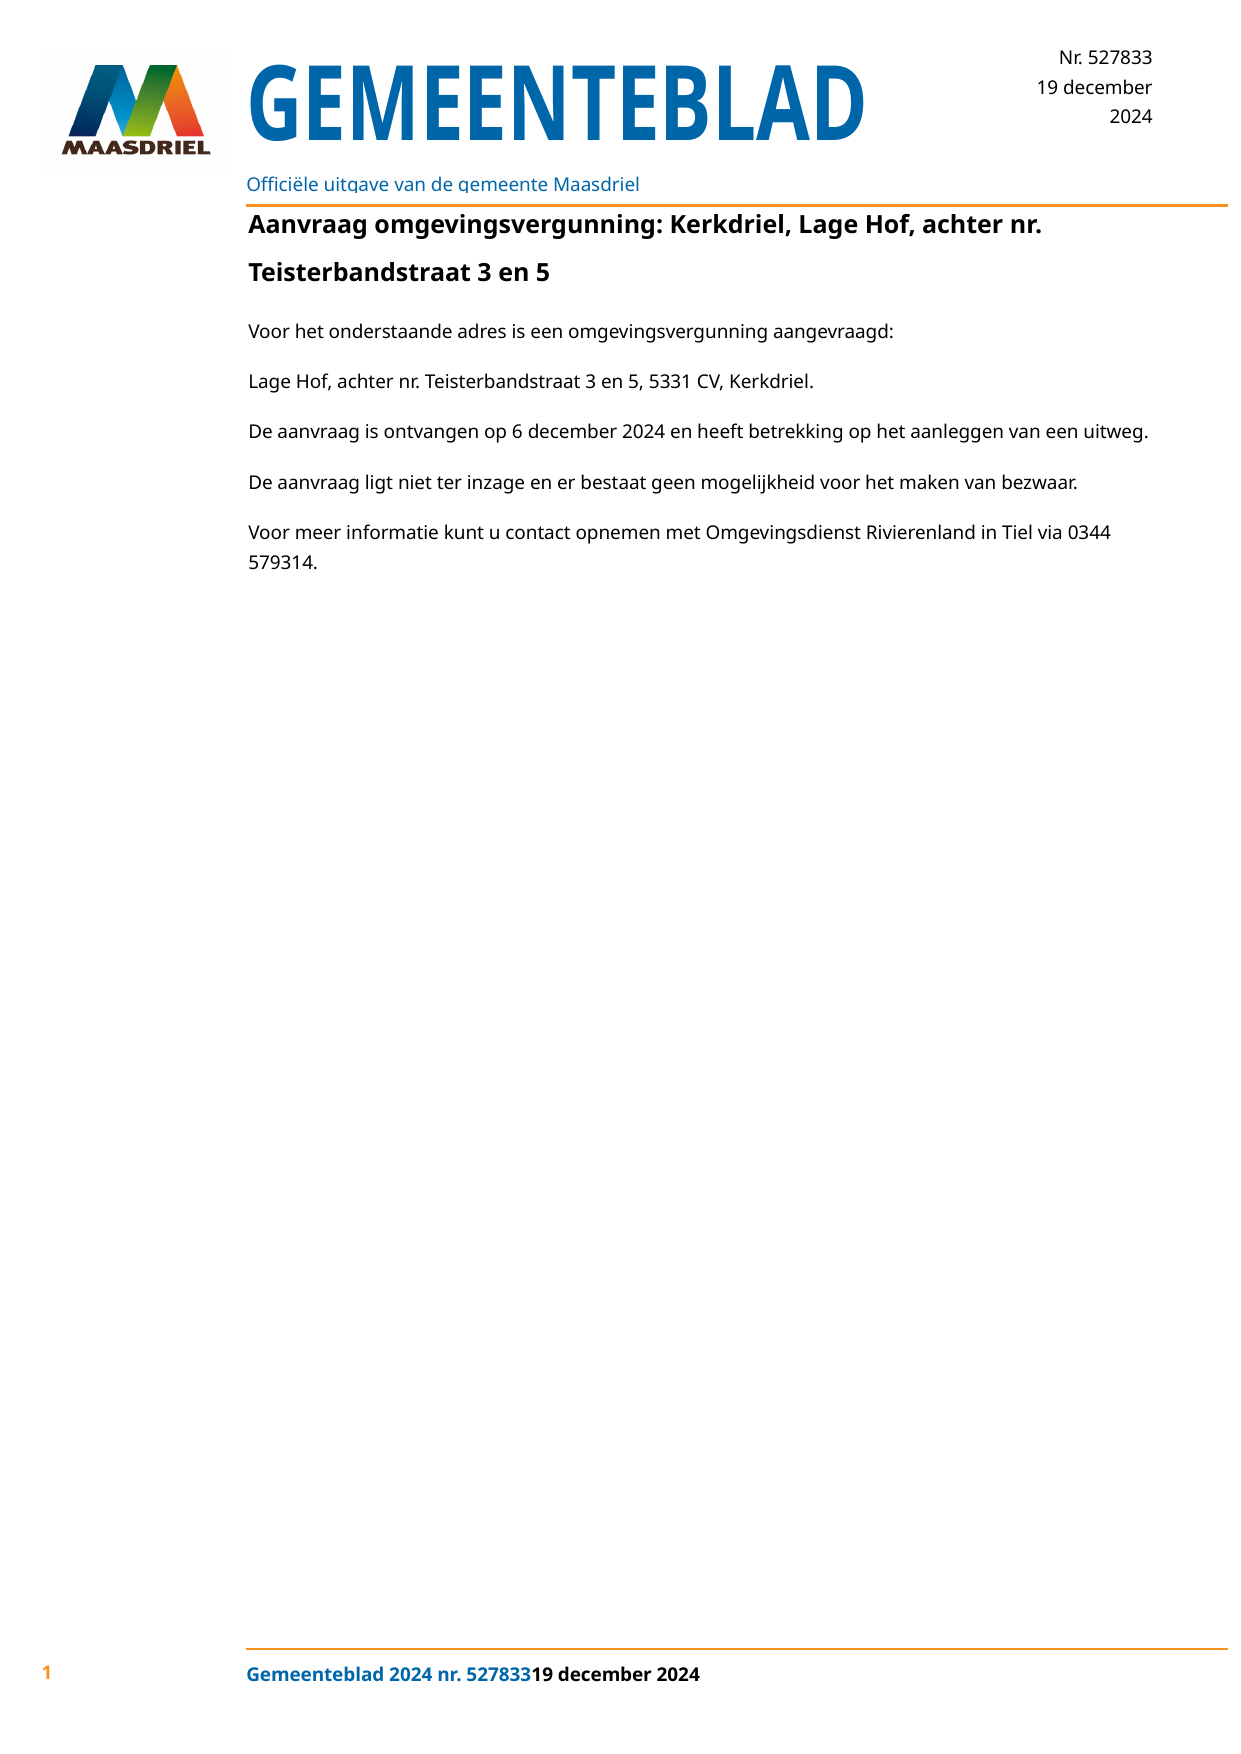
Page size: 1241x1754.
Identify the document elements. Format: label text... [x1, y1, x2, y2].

text De aanvraag ligt niet ter inzage en er bestaat geen mogelijkheid voor het maken van bezwaar. [248, 469, 1152, 495]
picture [41, 47, 231, 172]
text Aanvraag omgevingsvergunning: Kerkdriel, Lage Hof, achter nr. Teisterbandstraat 3 en 5 [248, 207, 1152, 288]
text De aanvraag is ontvangen op 6 december 2024 en heeft betrekking op het aanleggen van een uitweg. [248, 419, 1152, 444]
text Voor het onderstaande adres is een omgevingsvergunning aangevraagd: [248, 318, 1152, 344]
text Voor meer informatie kunt u contact opnemen met Omgevingsdienst Rivierenland in Tiel via 0344 579314. [248, 519, 1152, 575]
text Lage Hof, achter nr. Teisterbandstraat 3 en 5, 5331 CV, Kerkdriel. [248, 368, 1152, 394]
